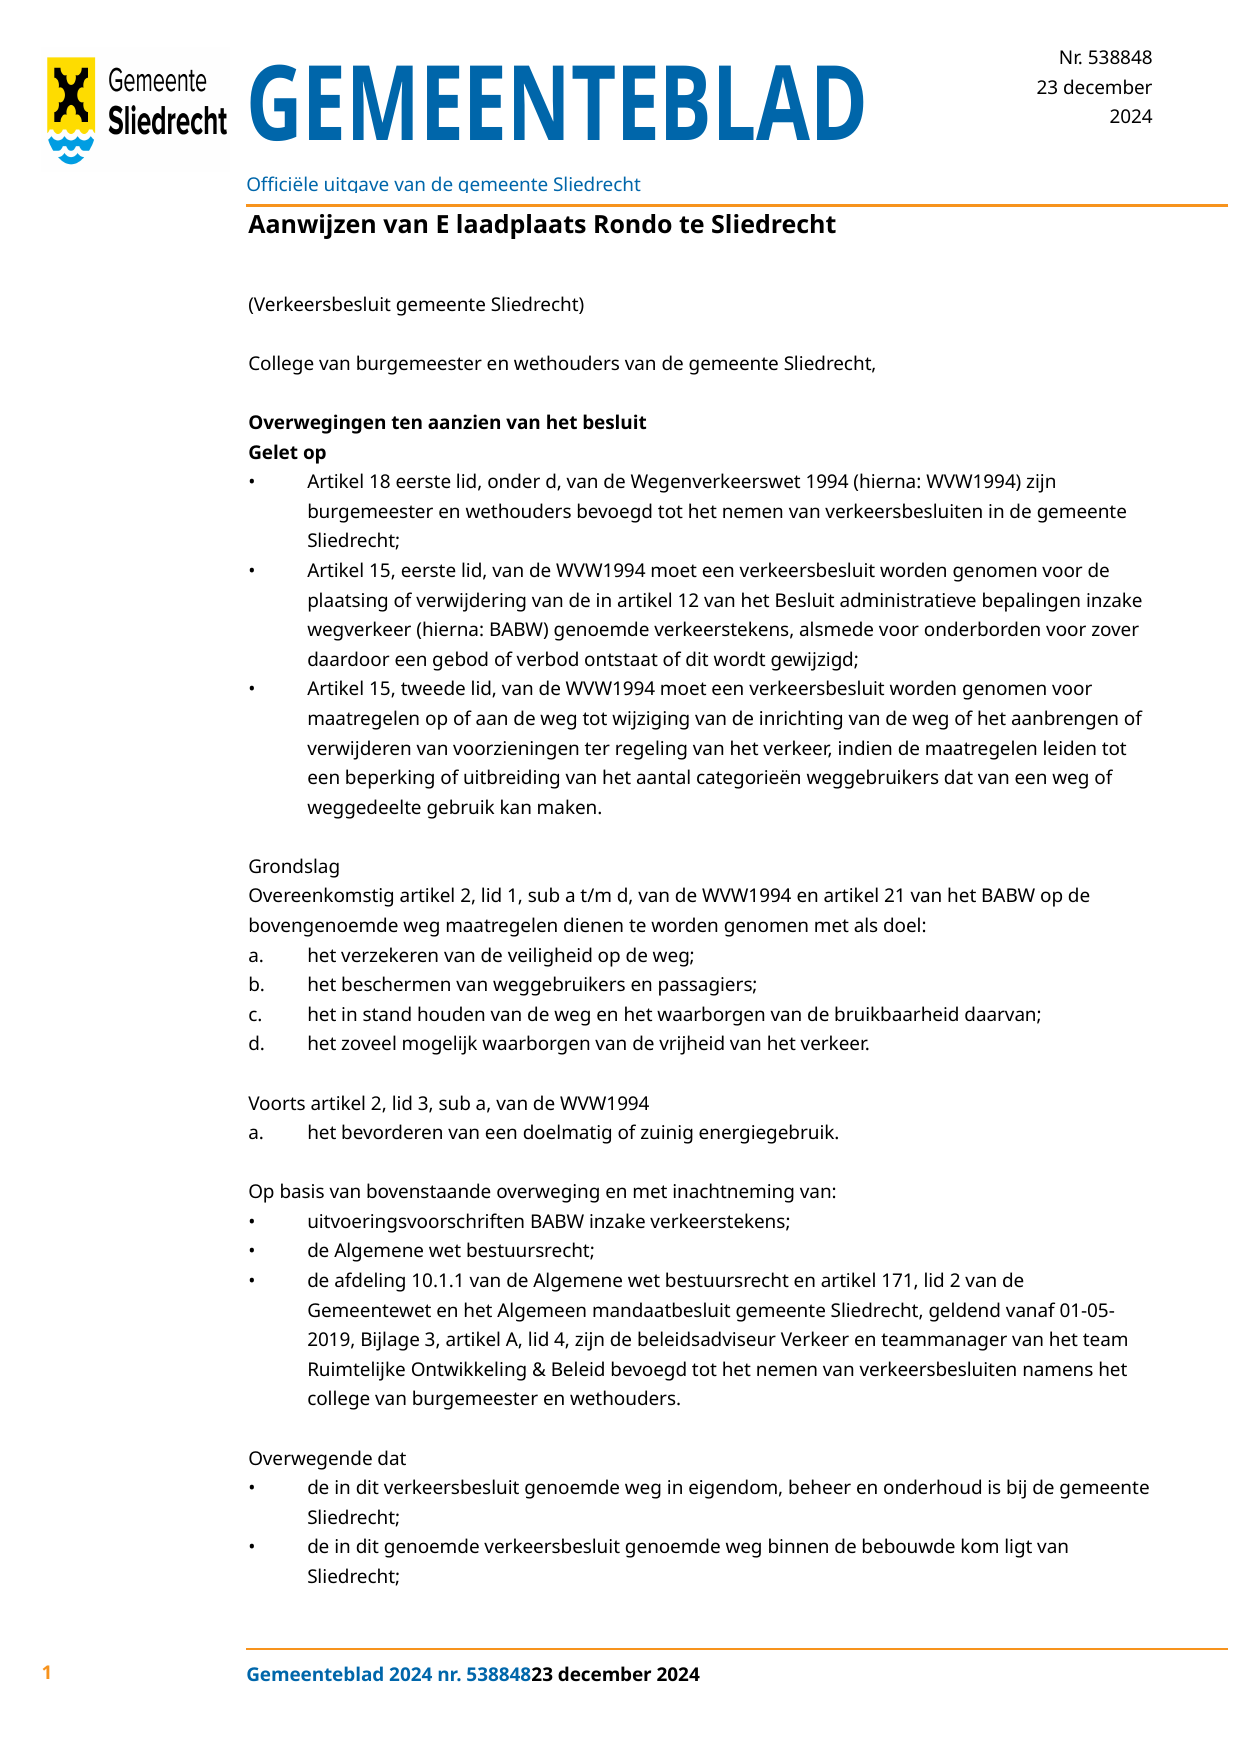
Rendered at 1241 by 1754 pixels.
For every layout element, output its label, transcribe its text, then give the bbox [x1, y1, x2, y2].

list het beschermen van weggebruikers en passagiers; [248, 971, 1152, 997]
list de afdeling 10.1.1 van de Algemene wet bestuursrecht en artikel 171, lid 2 van de Gemeentewet en het Algemeen mandaatbesluit gemeente Sliedrecht, geldend vanaf 01-05-2019, Bijlage 3, artikel A, lid 4, zijn de beleidsadviseur Verkeer en teammanager van het team Ruimtelijke Ontwikkeling & Beleid bevoegd tot het nemen van verkeersbesluiten namens het college van burgemeester en wethouders. [248, 1267, 1152, 1411]
list het zoveel mogelijk waarborgen van de vrijheid van het verkeer. [248, 1031, 1152, 1056]
text Grondslag [248, 853, 1152, 879]
text Op basis van bovenstaande overweging en met inachtneming van: [248, 1178, 1152, 1204]
list de in dit genoemde verkeersbesluit genoemde weg binnen de bebouwde kom ligt van Sliedrecht; [248, 1533, 1152, 1589]
text Overwegende dat [248, 1445, 1152, 1471]
text Overwegingen ten aanzien van het besluit [248, 409, 1152, 435]
text Gelet op [248, 439, 1152, 465]
list de in dit verkeersbesluit genoemde weg in eigendom, beheer en onderhoud is bij de gemeente Sliedrecht; [248, 1474, 1152, 1530]
text College van burgemeester en wethouders van de gemeente Sliedrecht, [248, 350, 1152, 376]
list Artikel 15, eerste lid, van de WVW1994 moet een verkeersbesluit worden genomen voor de plaatsing of verwijdering van de in artikel 12 van het Besluit administratieve bepalingen inzake wegverkeer (hierna: BABW) genoemde verkeerstekens, alsmede voor onderborden voor zover daardoor een gebod of verbod ontstaat of dit wordt gewijzigd; [248, 557, 1152, 672]
list de Algemene wet bestuursrecht; [248, 1238, 1152, 1263]
text Aanwijzen van E laadplaats Rondo te Sliedrecht [248, 207, 1152, 241]
list Artikel 18 eerste lid, onder d, van de Wegenverkeerswet 1994 (hierna: WVW1994) zijn burgemeester en wethouders bevoegd tot het nemen van verkeersbesluiten in de gemeente Sliedrecht; [248, 468, 1152, 553]
list het verzekeren van de veiligheid op de weg; [248, 942, 1152, 968]
picture [41, 47, 231, 172]
list het bevorderen van een doelmatig of zuinig energiegebruik. [248, 1119, 1152, 1145]
list uitvoeringsvoorschriften BABW inzake verkeerstekens; [248, 1208, 1152, 1234]
list Artikel 15, tweede lid, van de WVW1994 moet een verkeersbesluit worden genomen voor maatregelen op of aan de weg tot wijziging van de inrichting van de weg of het aanbrengen of verwijderen van voorzieningen ter regeling van het verkeer, indien de maatregelen leiden tot een beperking of uitbreiding van het aantal categorieën weggebruikers dat van een weg of weggedeelte gebruik kan maken. [248, 676, 1152, 820]
text Overeenkomstig artikel 2, lid 1, sub a t/m d, van de WVW1994 en artikel 21 van het BABW op de bovengenoemde weg maatregelen dienen te worden genomen met als doel: [248, 883, 1152, 938]
list het in stand houden van de weg en het waarborgen van de bruikbaarheid daarvan; [248, 1001, 1152, 1027]
text (Verkeersbesluit gemeente Sliedrecht) [248, 291, 1152, 317]
text Voorts artikel 2, lid 3, sub a, van de WVW1994 [248, 1090, 1152, 1116]
